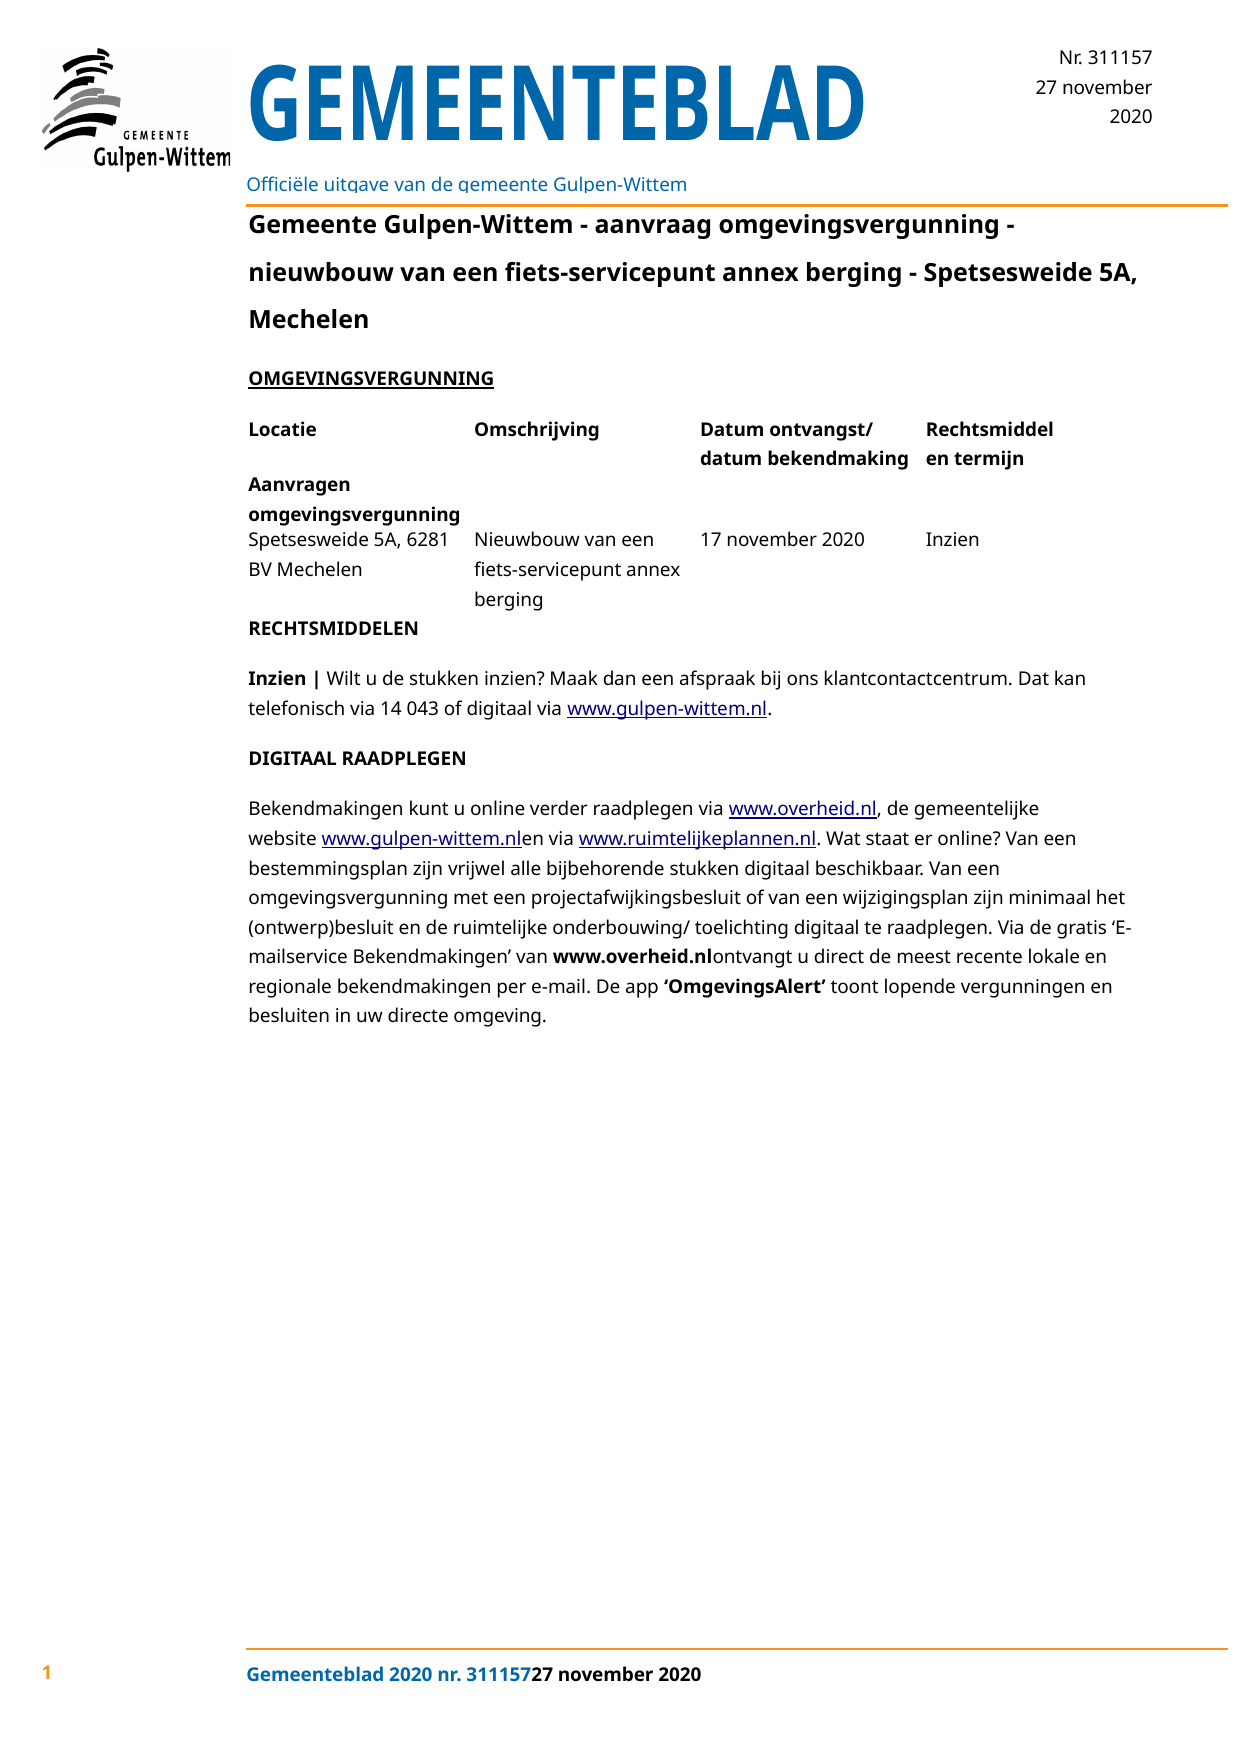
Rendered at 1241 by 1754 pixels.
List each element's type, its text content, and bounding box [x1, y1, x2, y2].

table_cell Inzien [926, 527, 1152, 612]
text Bekendmakingen kunt u online verder raadplegen via www.overheid.nl, de gemeentelijke website www.gulpen-wittem.nlen via www.ruimtelijkeplannen.nl. Wat staat er online? Van een bestemmingsplan zijn vrijwel alle bijbehorende stukken digitaal beschikbaar. Van een omgevingsvergunning met een projectafwijkingsbesluit of van een wijzigingsplan zijn minimaal het (ontwerp)besluit en de ruimtelijke onderbouwing/ toelichting digitaal te raadplegen. Via de gratis ‘E-mailservice Bekendmakingen’ van www.overheid.nlontvangt u direct de meest recente lokale en regionale bekendmakingen per e-mail. De app ‘OmgevingsAlert’ toont lopende vergunningen en besluiten in uw directe omgeving. [248, 796, 1152, 1028]
text DIGITAAL RAADPLEGEN [248, 745, 1152, 771]
text RECHTSMIDDELEN [248, 615, 1152, 641]
table_header Omschrijving [474, 416, 700, 471]
table_header Locatie [248, 416, 474, 471]
table_cell Nieuwbouw van een fiets-servicepunt annex berging [474, 527, 700, 612]
table_cell Aanvragen omgevingsvergunning [248, 471, 474, 527]
text OMGEVINGSVERGUNNING [248, 366, 1152, 391]
table_cell [700, 471, 926, 527]
table_cell Spetsesweide 5A, 6281 BV Mechelen [248, 527, 474, 612]
picture [41, 47, 231, 172]
table_cell [926, 471, 1152, 527]
table_header Rechtsmiddel en termijn [926, 416, 1152, 471]
text Gemeente Gulpen-Wittem - aanvraag omgevingsvergunning - nieuwbouw van een fiets-servicepunt annex berging - Spetsesweide 5A, Mechelen [248, 207, 1152, 336]
table_header Datum ontvangst/ datum bekendmaking [700, 416, 926, 471]
text Inzien | Wilt u de stukken inzien? Maak dan een afspraak bij ons klantcontactcentrum. Dat kan telefonisch via 14 043 of digitaal via www.gulpen-wittem.nl. [248, 665, 1152, 721]
table_cell [474, 471, 700, 527]
table_cell 17 november 2020 [700, 527, 926, 612]
